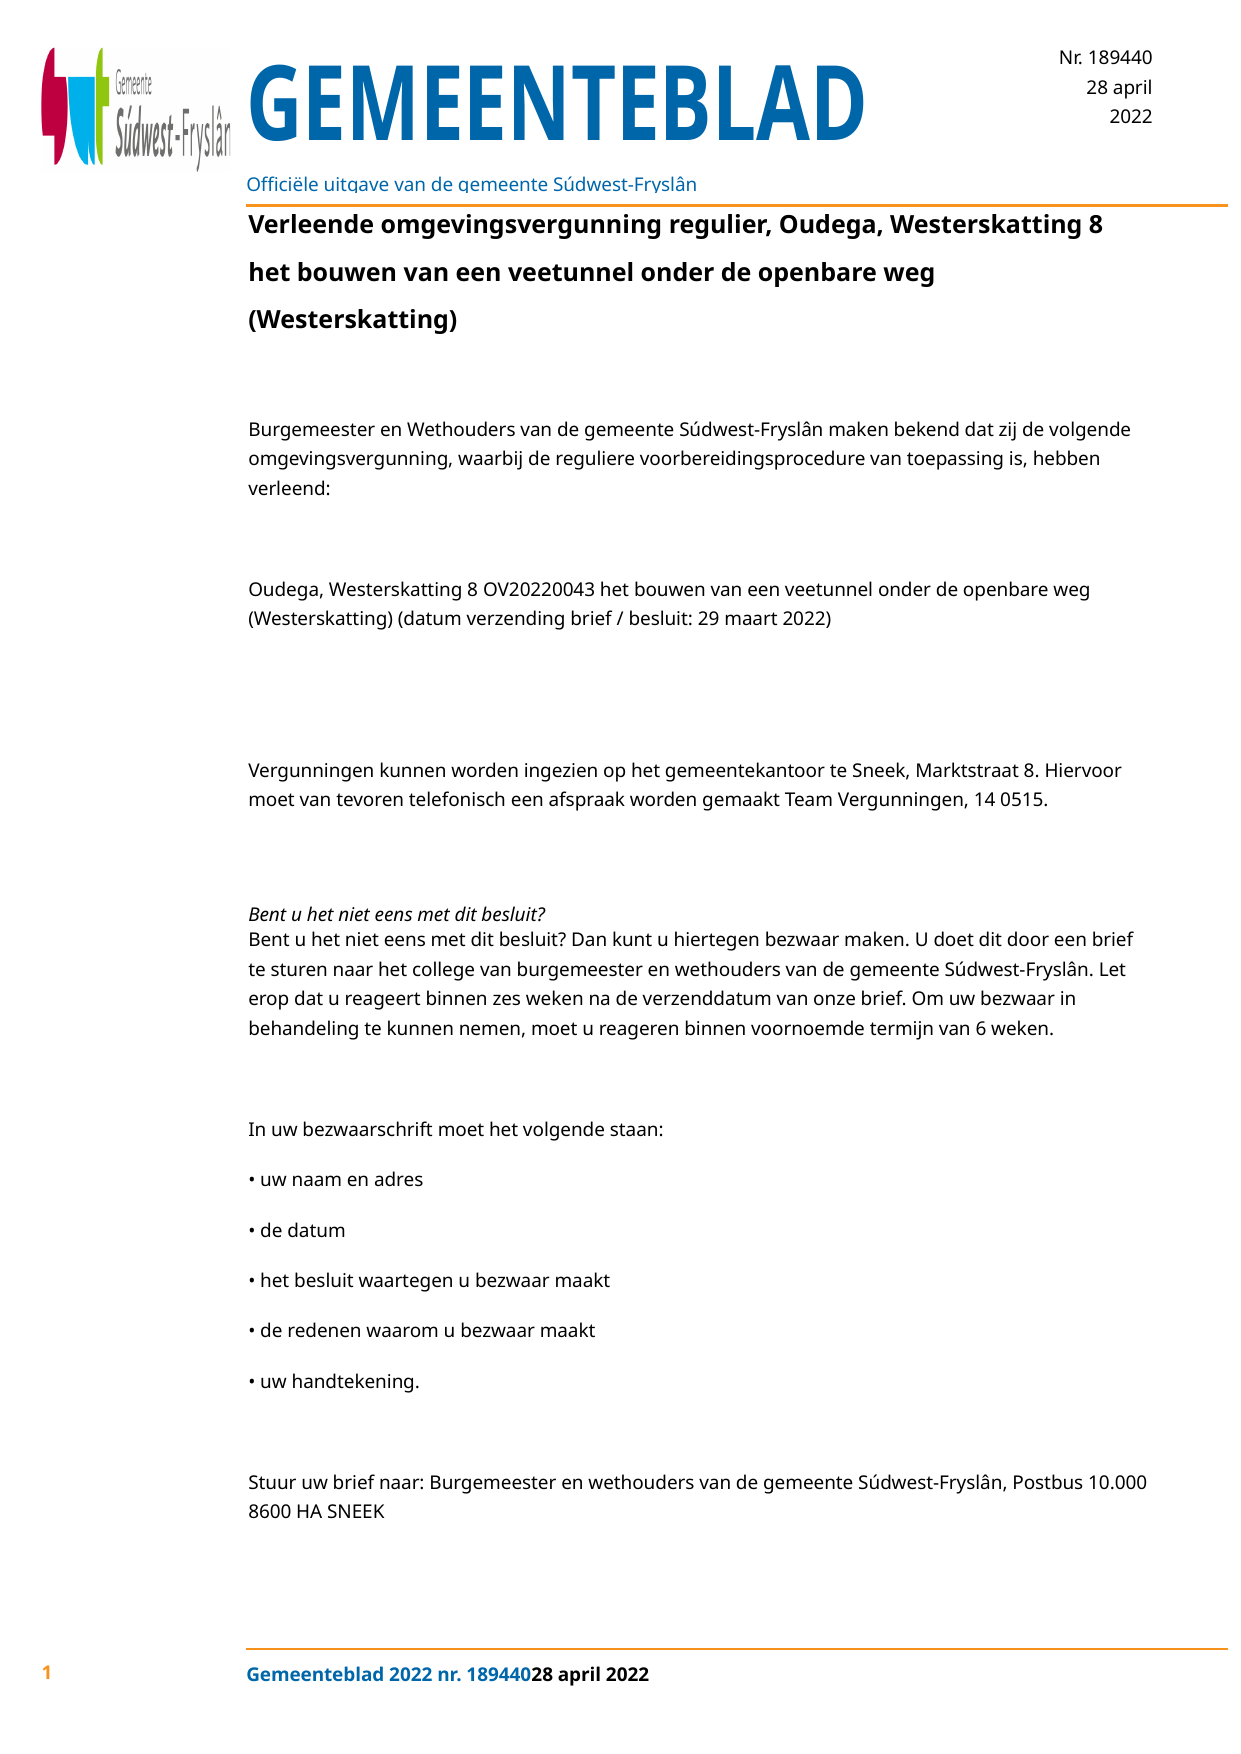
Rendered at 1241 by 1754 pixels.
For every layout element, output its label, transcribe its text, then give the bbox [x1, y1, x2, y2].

text Burgemeester en Wethouders van de gemeente Súdwest-Fryslân maken bekend dat zij de volgende omgevingsvergunning, waarbij de reguliere voorbereidingsprocedure van toepassing is, hebben verleend: [248, 416, 1152, 501]
text • de datum [248, 1217, 1152, 1243]
text • uw naam en adres [248, 1166, 1152, 1192]
picture [41, 47, 231, 172]
text • uw handtekening. [248, 1368, 1152, 1394]
text • de redenen waarom u bezwaar maakt [248, 1318, 1152, 1343]
text Stuur uw brief naar: Burgemeester en wethouders van de gemeente Súdwest-Fryslân, Postbus 10.000 8600 HA SNEEK [248, 1469, 1152, 1524]
text Verleende omgevingsvergunning regulier, Oudega, Westerskatting 8 het bouwen van een veetunnel onder de openbare weg (Westerskatting) [248, 207, 1152, 336]
text • het besluit waartegen u bezwaar maakt [248, 1267, 1152, 1293]
text Bent u het niet eens met dit besluit? Dan kunt u hiertegen bezwaar maken. U doet dit door een brief te sturen naar het college van burgemeester en wethouders van de gemeente Súdwest-Fryslân. Let erop dat u reageert binnen zes weken na de verzenddatum van onze brief. Om uw bezwaar in behandeling te kunnen nemen, moet u reageren binnen voornoemde termijn van 6 weken. [248, 926, 1152, 1041]
text In uw bezwaarschrift moet het volgende staan: [248, 1116, 1152, 1142]
text Oudega, Westerskatting 8 OV20220043 het bouwen van een veetunnel onder de openbare weg (Westerskatting) (datum verzending brief / besluit: 29 maart 2022) [248, 576, 1152, 631]
text Bent u het niet eens met dit besluit? [248, 901, 1152, 926]
text Vergunningen kunnen worden ingezien op het gemeentekantoor te Sneek, Marktstraat 8. Hiervoor moet van tevoren telefonisch een afspraak worden gemaakt Team Vergunningen, 14 0515. [248, 757, 1152, 812]
